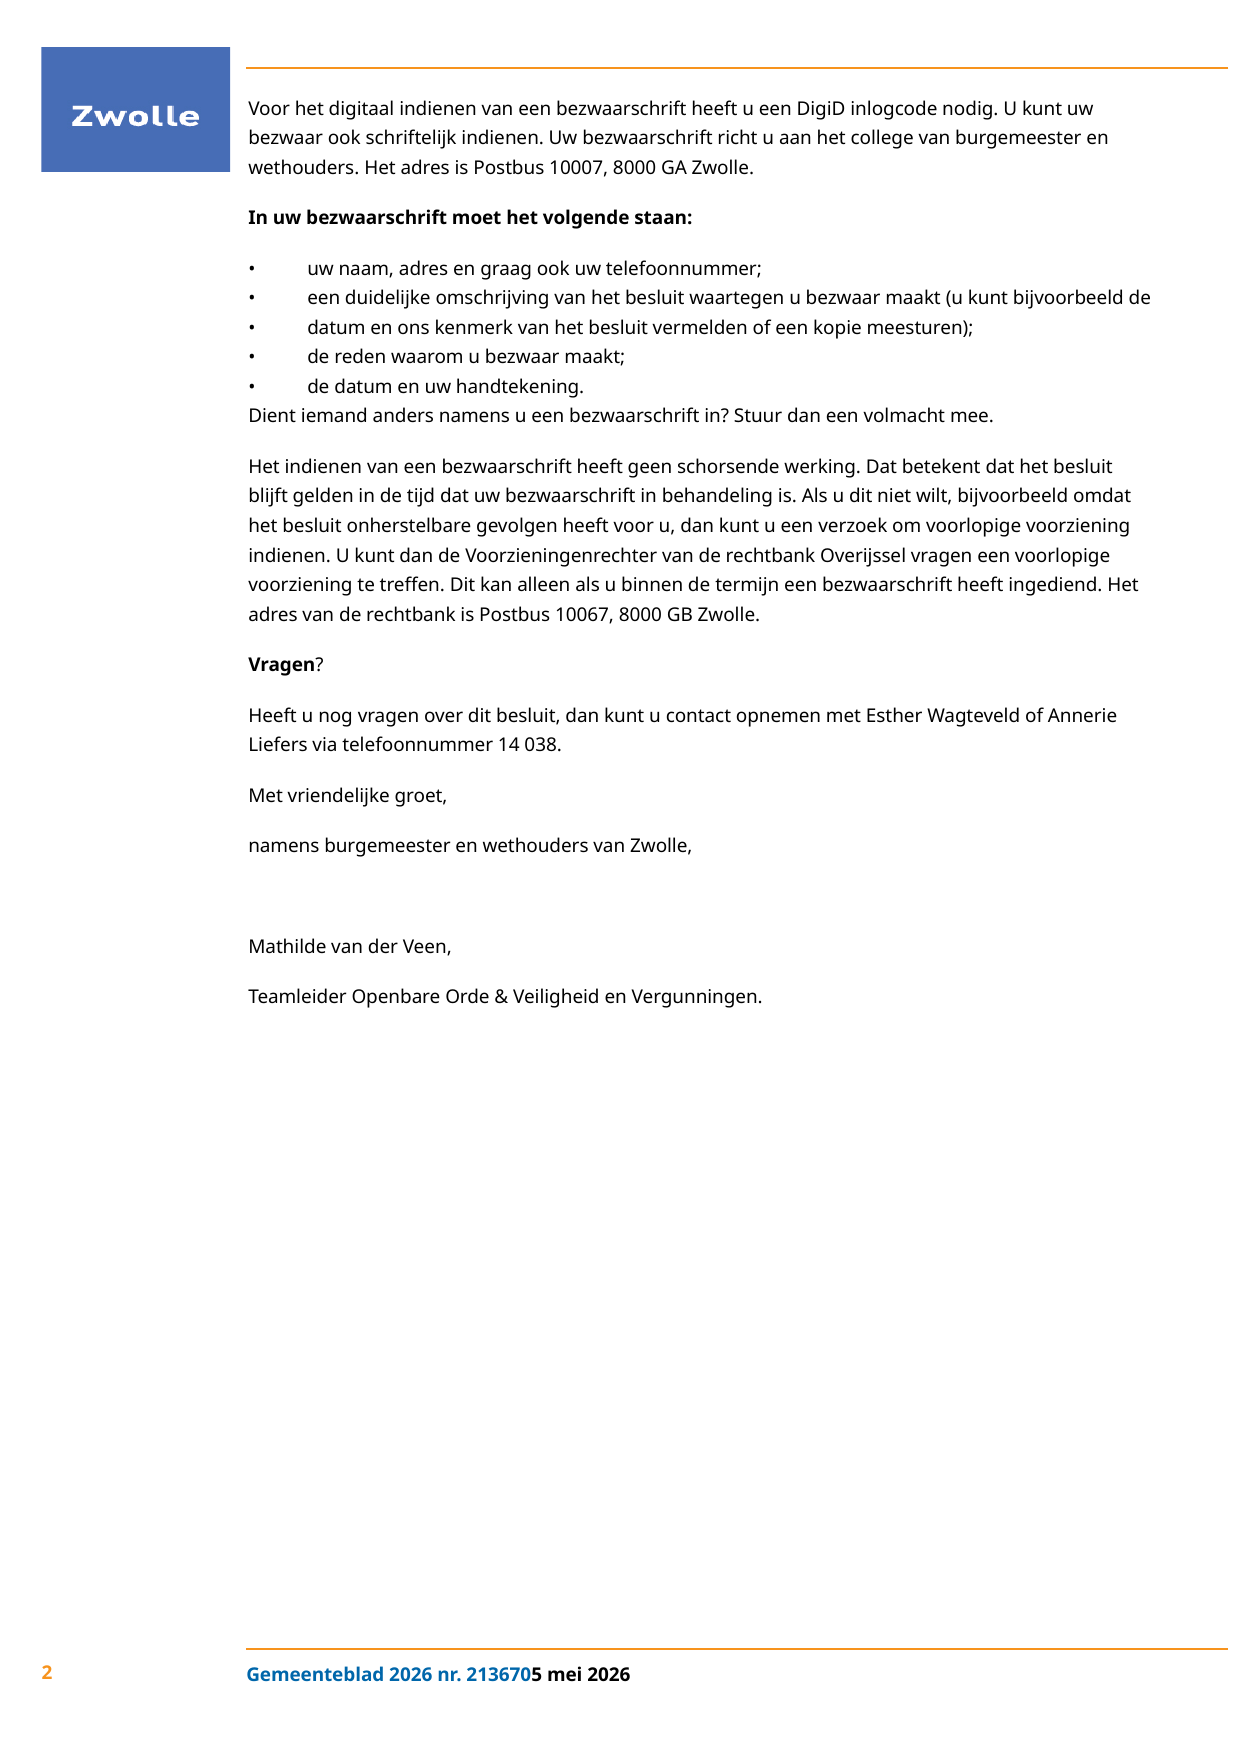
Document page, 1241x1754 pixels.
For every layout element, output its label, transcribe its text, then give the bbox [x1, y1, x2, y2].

text Heeft u nog vragen over dit besluit, dan kunt u contact opnemen met Esther Wagteveld of Annerie Liefers via telefoonnummer 14 038. [248, 702, 1152, 757]
list de reden waarom u bezwaar maakt; [248, 343, 1152, 369]
text namens burgemeester en wethouders van Zwolle, [248, 832, 1152, 858]
picture [41, 47, 231, 172]
list een duidelijke omschrijving van het besluit waartegen u bezwaar maakt (u kunt bijvoorbeeld de [248, 284, 1152, 310]
text Het indienen van een bezwaarschrift heeft geen schorsende werking. Dat betekent dat het besluit blijft gelden in de tijd dat uw bezwaarschrift in behandeling is. Als u dit niet wilt, bijvoorbeeld omdat het besluit onherstelbare gevolgen heeft voor u, dan kunt u een verzoek om voorlopige voorziening indienen. U kunt dan de Voorzieningenrechter van de rechtbank Overijssel vragen een voorlopige voorziening te treffen. Dit kan alleen als u binnen de termijn een bezwaarschrift heeft ingediend. Het adres van de rechtbank is Postbus 10067, 8000 GB Zwolle. [248, 453, 1152, 627]
list uw naam, adres en graag ook uw telefoonnummer; [248, 255, 1152, 281]
text Mathilde van der Veen, [248, 933, 1152, 959]
list de datum en uw handtekening. [248, 373, 1152, 399]
text In uw bezwaarschrift moet het volgende staan: [248, 204, 1152, 230]
text Met vriendelijke groet, [248, 782, 1152, 808]
text Teamleider Openbare Orde & Veiligheid en Vergunningen. [248, 983, 1152, 1009]
list datum en ons kenmerk van het besluit vermelden of een kopie meesturen); [248, 314, 1152, 340]
text Dient iemand anders namens u een bezwaarschrift in? Stuur dan een volmacht mee. [248, 403, 1152, 428]
text Voor het digitaal indienen van een bezwaarschrift heeft u een DigiD inlogcode nodig. U kunt uw bezwaar ook schriftelijk indienen. Uw bezwaarschrift richt u aan het college van burgemeester en wethouders. Het adres is Postbus 10007, 8000 GA Zwolle. [248, 95, 1152, 180]
text Vragen? [248, 651, 1152, 677]
